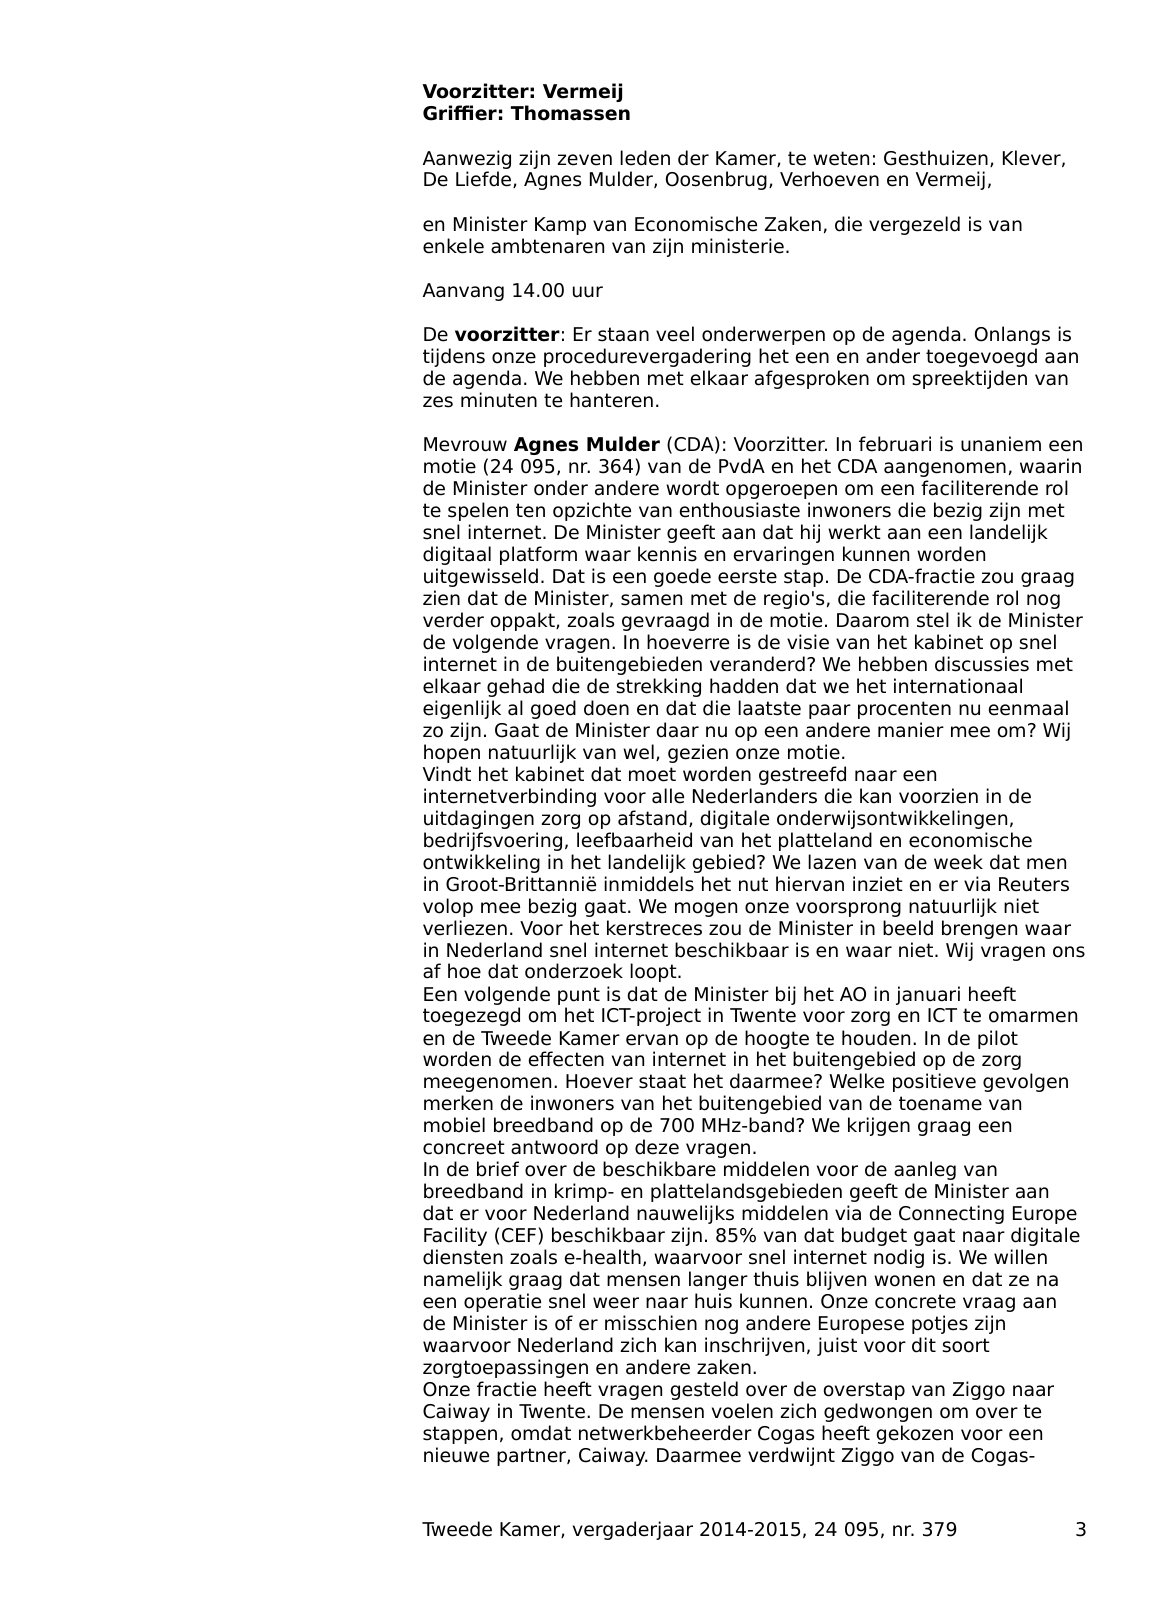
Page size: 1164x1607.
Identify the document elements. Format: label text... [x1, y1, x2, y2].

text Een volgende punt is dat de Minister bij het AO in januari heeft toegezegd om het ICT-project in Twente voor zorg en ICT te omarmen en de Tweede Kamer ervan op de hoogte te houden. In de pilot worden de effecten van internet in het buitengebied op de zorg meegenomen. Hoever staat het daarmee? Welke positieve gevolgen merken de inwoners van het buitengebied van de toename van mobiel breedband op de 700 MHz-band? We krijgen graag een concreet antwoord op deze vragen. [422, 983, 1087, 1159]
text Aanvang 14.00 uur [422, 280, 1087, 302]
text Griffier: Thomassen [422, 103, 1087, 125]
text In de brief over de beschikbare middelen voor de aanleg van breedband in krimp- en plattelandsgebieden geeft de Minister aan dat er voor Nederland nauwelijks middelen via de Connecting Europe Facility (CEF) beschikbaar zijn. 85% van dat budget gaat naar digitale diensten zoals e-health, waarvoor snel internet nodig is. We willen namelijk graag dat mensen langer thuis blijven wonen en dat ze na een operatie snel weer naar huis kunnen. Onze concrete vraag aan de Minister is of er misschien nog andere Europese potjes zijn waarvoor Nederland zich kan inschrijven, juist voor dit soort zorgtoepassingen en andere zaken. [422, 1159, 1087, 1379]
text De voorzitter: Er staan veel onderwerpen op de agenda. Onlangs is tijdens onze procedurevergadering het een en ander toegevoegd aan de agenda. We hebben met elkaar afgesproken om spreektijden van zes minuten te hanteren. [422, 324, 1087, 412]
text en Minister Kamp van Economische Zaken, die vergezeld is van enkele ambtenaren van zijn ministerie. [422, 213, 1087, 257]
text Vindt het kabinet dat moet worden gestreefd naar een internetverbinding voor alle Nederlanders die kan voorzien in de uitdagingen zorg op afstand, digitale onderwijsontwikkelingen, bedrijfsvoering, leefbaarheid van het platteland en economische ontwikkeling in het landelijk gebied? We lazen van de week dat men in Groot-Brittannië inmiddels het nut hiervan inziet en er via Reuters volop mee bezig gaat. We mogen onze voorsprong natuurlijk niet verliezen. Voor het kerstreces zou de Minister in beeld brengen waar in Nederland snel internet beschikbaar is en waar niet. Wij vragen ons af hoe dat onderzoek loopt. [422, 764, 1087, 983]
text Aanwezig zijn zeven leden der Kamer, te weten: Gesthuizen, Klever, De Liefde, Agnes Mulder, Oosenbrug, Verhoeven en Vermeij, [422, 147, 1087, 191]
text Onze fractie heeft vragen gesteld over de overstap van Ziggo naar Caiway in Twente. De mensen voelen zich gedwongen om over te stappen, omdat netwerkbeheerder Cogas heeft gekozen voor een nieuwe partner, Caiway. Daarmee verdwijnt Ziggo van de Cogas- [422, 1379, 1087, 1467]
text Mevrouw Agnes Mulder (CDA): Voorzitter. In februari is unaniem een motie (24 095, nr. 364) van de PvdA en het CDA aangenomen, waarin de Minister onder andere wordt opgeroepen om een faciliterende rol te spelen ten opzichte van enthousiaste inwoners die bezig zijn met snel internet. De Minister geeft aan dat hij werkt aan een landelijk digitaal platform waar kennis en ervaringen kunnen worden uitgewisseld. Dat is een goede eerste stap. De CDA-fractie zou graag zien dat de Minister, samen met de regio's, die faciliterende rol nog verder oppakt, zoals gevraagd in de motie. Daarom stel ik de Minister de volgende vragen. In hoeverre is de visie van het kabinet op snel internet in de buitengebieden veranderd? We hebben discussies met elkaar gehad die de strekking hadden dat we het internationaal eigenlijk al goed doen en dat die laatste paar procenten nu eenmaal zo zijn. Gaat de Minister daar nu op een andere manier mee om? Wij hopen natuurlijk van wel, gezien onze motie. [422, 434, 1087, 764]
text Voorzitter: Vermeij [422, 81, 1087, 103]
